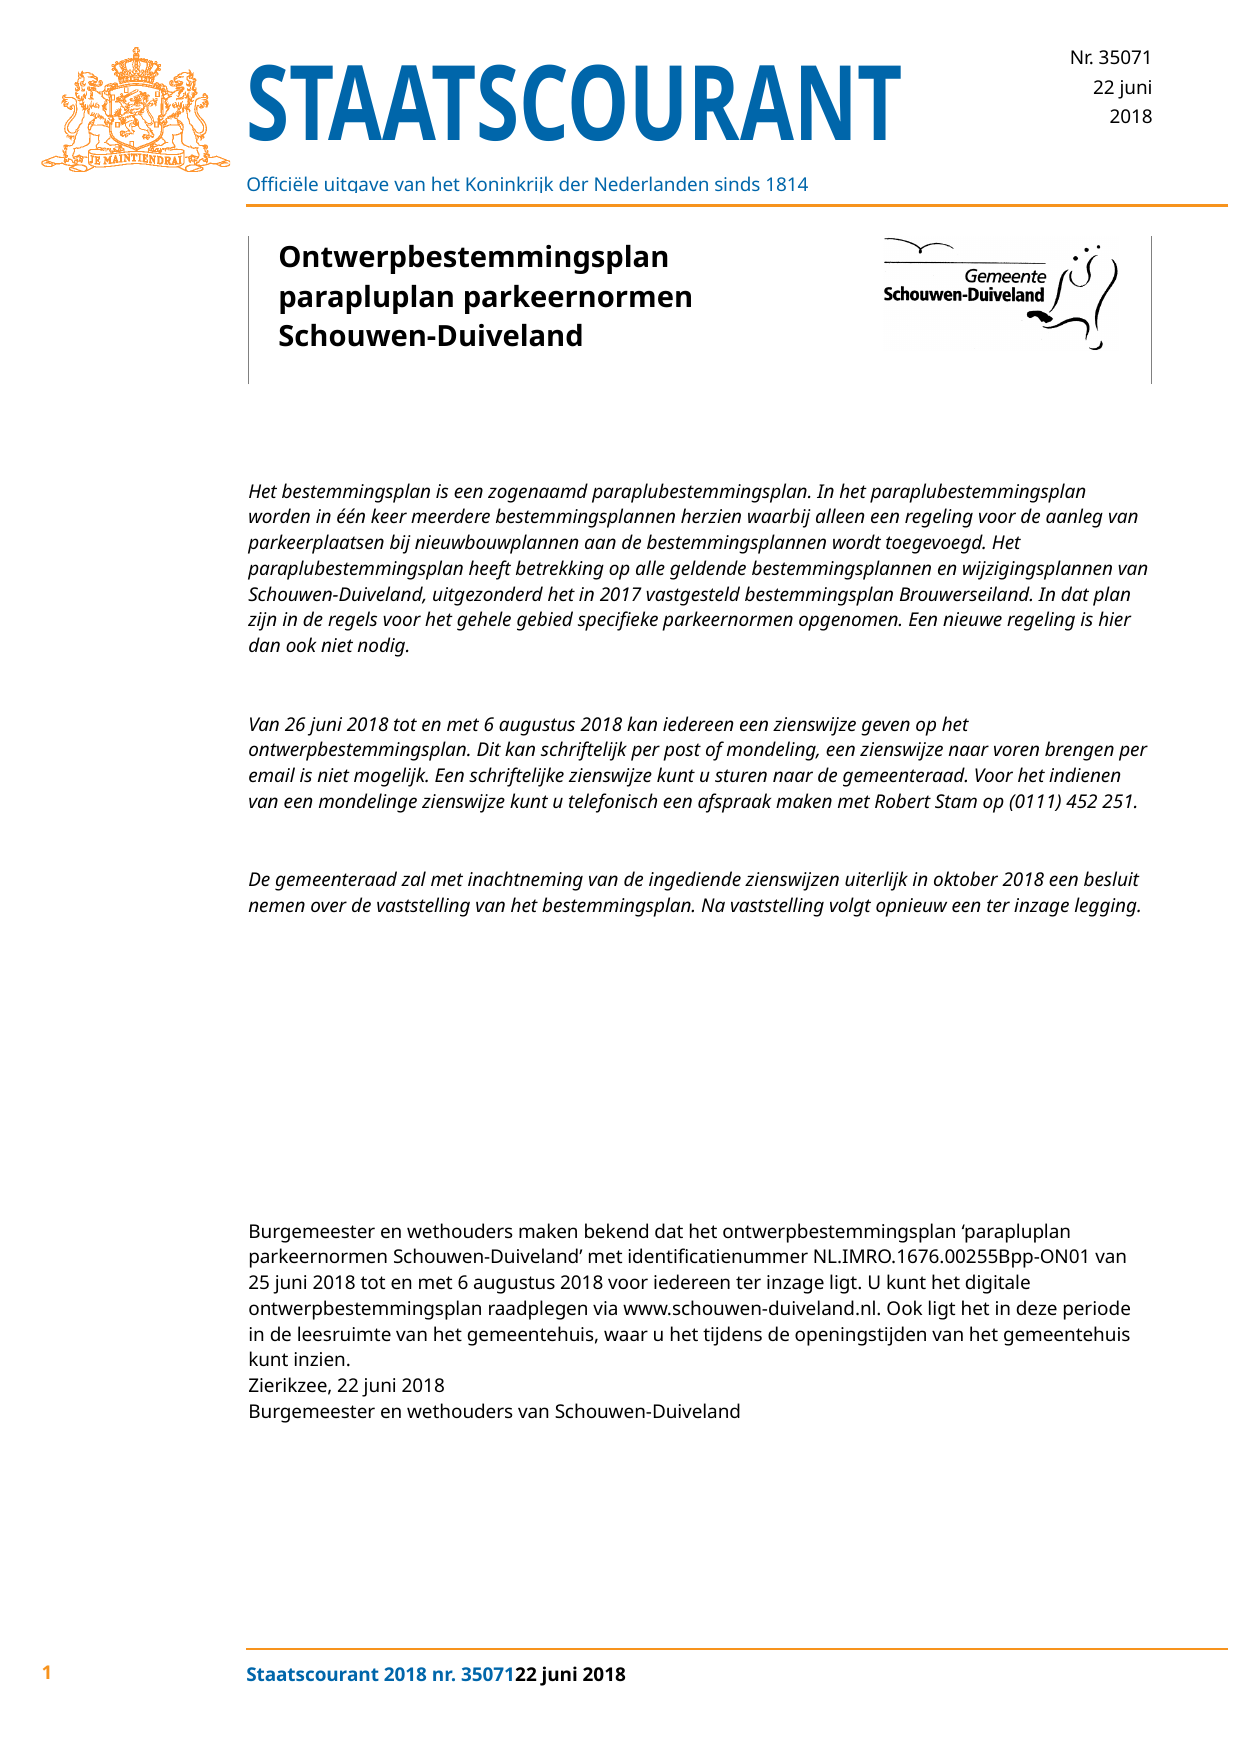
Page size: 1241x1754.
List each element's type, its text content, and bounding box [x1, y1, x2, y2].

picture [41, 47, 231, 172]
text Burgemeester en wethouders van Schouwen-Duiveland [248, 1398, 1152, 1424]
text Burgemeester en wethouders maken bekend dat het ontwerpbestemmingsplan ‘parapluplan parkeernormen Schouwen-Duiveland’ met identificatienummer NL.IMRO.1676.00255Bpp-ON01 van 25 juni 2018 tot en met 6 augustus 2018 voor iedereen ter inzage ligt. U kunt het digitale ontwerpbestemmingsplan raadplegen via www.schouwen-duiveland.nl. Ook ligt het in deze periode in de leesruimte van het gemeentehuis, waar u het tijdens de openingstijden van het gemeentehuis kunt inzien. [248, 1218, 1152, 1372]
text De gemeenteraad zal met inachtneming van de ingediende zienswijzen uiterlijk in oktober 2018 een besluit nemen over de vaststelling van het bestemmingsplan. Na vaststelling volgt opnieuw een ter inzage legging. [248, 867, 1152, 918]
picture [882, 236, 1119, 351]
text Zierikzee, 22 juni 2018 [248, 1372, 1152, 1398]
text Het bestemmingsplan is een zogenaamd paraplubestemmingsplan. In het paraplubestemmingsplan worden in één keer meerdere bestemmingsplannen herzien waarbij alleen een regeling voor de aanleg van parkeerplaatsen bij nieuwbouwplannen aan de bestemmingsplannen wordt toegevoegd. Het paraplubestemmingsplan heeft betrekking op alle geldende bestemmingsplannen en wijzigingsplannen van Schouwen-Duiveland, uitgezonderd het in 2017 vastgesteld bestemmingsplan Brouwerseiland. In dat plan zijn in de regels voor het gehele gebied specifieke parkeernormen opgenomen. Een nieuwe regeling is hier dan ook niet nodig. [248, 478, 1152, 658]
table_header Ontwerpbestemmingsplan parapluplan parkeernormen Schouwen-Duiveland [249, 236, 850, 384]
table_header [850, 236, 1151, 384]
text Van 26 juni 2018 tot en met 6 augustus 2018 kan iedereen een zienswijze geven op het ontwerpbestemmingsplan. Dit kan schriftelijk per post of mondeling, een zienswijze naar voren brengen per email is niet mogelijk. Een schriftelijke zienswijze kunt u sturen naar de gemeenteraad. Voor het indienen van een mondelinge zienswijze kunt u telefonisch een afspraak maken met Robert Stam op (0111) 452 251. [248, 711, 1152, 814]
